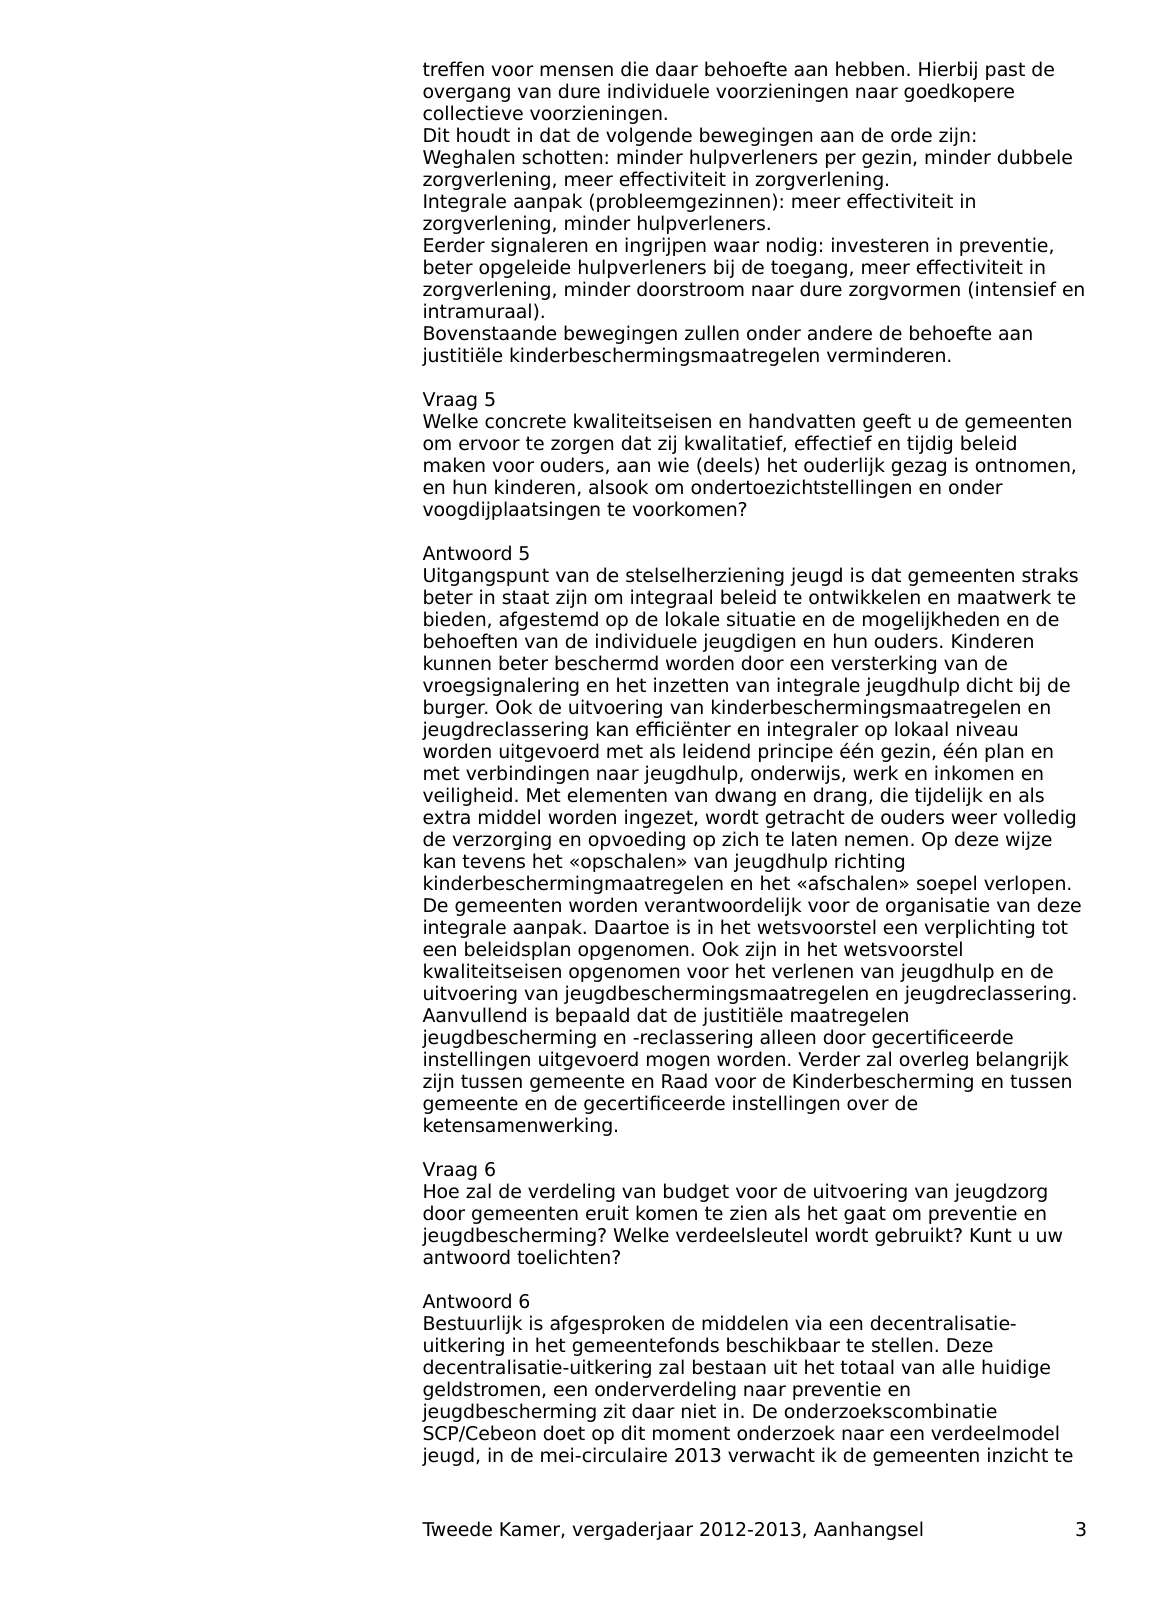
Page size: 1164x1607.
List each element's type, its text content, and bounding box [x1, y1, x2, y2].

text Eerder signaleren en ingrijpen waar nodig: investeren in preventie, beter opgeleide hulpverleners bij de toegang, meer effectiviteit in zorgverlening, minder doorstroom naar dure zorgvormen (intensief en intramuraal). [422, 235, 1087, 323]
text Vraag 6 [422, 1159, 1087, 1181]
text Integrale aanpak (probleemgezinnen): meer effectiviteit in zorgverlening, minder hulpverleners. [422, 191, 1087, 235]
text Dit houdt in dat de volgende bewegingen aan de orde zijn: [422, 125, 1087, 147]
text Vraag 5 [422, 389, 1087, 411]
text Hoe zal de verdeling van budget voor de uitvoering van jeugdzorg door gemeenten eruit komen te zien als het gaat om preventie en jeugdbescherming? Welke verdeelsleutel wordt gebruikt? Kunt u uw antwoord toelichten? [422, 1181, 1087, 1268]
text treffen voor mensen die daar behoefte aan hebben. Hierbij past de overgang van dure individuele voorzieningen naar goedkopere collectieve voorzieningen. [422, 59, 1087, 125]
text Antwoord 5 [422, 543, 1087, 565]
text Uitgangspunt van de stelselherziening jeugd is dat gemeenten straks beter in staat zijn om integraal beleid te ontwikkelen en maatwerk te bieden, afgestemd op de lokale situatie en de mogelijkheden en de behoeften van de individuele jeugdigen en hun ouders. Kinderen kunnen beter beschermd worden door een versterking van de vroegsignalering en het inzetten van integrale jeugdhulp dicht bij de burger. Ook de uitvoering van kinderbeschermingsmaatregelen en jeugdreclassering kan efficiënter en integraler op lokaal niveau worden uitgevoerd met als leidend principe één gezin, één plan en met verbindingen naar jeugdhulp, onderwijs, werk en inkomen en veiligheid. Met elementen van dwang en drang, die tijdelijk en als extra middel worden ingezet, wordt getracht de ouders weer volledig de verzorging en opvoeding op zich te laten nemen. Op deze wijze kan tevens het «opschalen» van jeugdhulp richting kinderbeschermingmaatregelen en het «afschalen» soepel verlopen. [422, 565, 1087, 895]
text Bestuurlijk is afgesproken de middelen via een decentralisatie-uitkering in het gemeentefonds beschikbaar te stellen. Deze decentralisatie-uitkering zal bestaan uit het totaal van alle huidige geldstromen, een onderverdeling naar preventie en jeugdbescherming zit daar niet in. De onderzoekscombinatie SCP/Cebeon doet op dit moment onderzoek naar een verdeelmodel jeugd, in de mei-circulaire 2013 verwacht ik de gemeenten inzicht te [422, 1313, 1087, 1467]
text De gemeenten worden verantwoordelijk voor de organisatie van deze integrale aanpak. Daartoe is in het wetsvoorstel een verplichting tot een beleidsplan opgenomen. Ook zijn in het wetsvoorstel kwaliteitseisen opgenomen voor het verlenen van jeugdhulp en de uitvoering van jeugdbeschermingsmaatregelen en jeugdreclassering. Aanvullend is bepaald dat de justitiële maatregelen jeugdbescherming en -reclassering alleen door gecertificeerde instellingen uitgevoerd mogen worden. Verder zal overleg belangrijk zijn tussen gemeente en Raad voor de Kinderbescherming en tussen gemeente en de gecertificeerde instellingen over de ketensamenwerking. [422, 895, 1087, 1136]
text Bovenstaande bewegingen zullen onder andere de behoefte aan justitiële kinderbeschermingsmaatregelen verminderen. [422, 323, 1087, 367]
text Weghalen schotten: minder hulpverleners per gezin, minder dubbele zorgverlening, meer effectiviteit in zorgverlening. [422, 147, 1087, 191]
text Antwoord 6 [422, 1291, 1087, 1313]
text Welke concrete kwaliteitseisen en handvatten geeft u de gemeenten om ervoor te zorgen dat zij kwalitatief, effectief en tijdig beleid maken voor ouders, aan wie (deels) het ouderlijk gezag is ontnomen, en hun kinderen, alsook om ondertoezichtstellingen en onder voogdijplaatsingen te voorkomen? [422, 411, 1087, 521]
